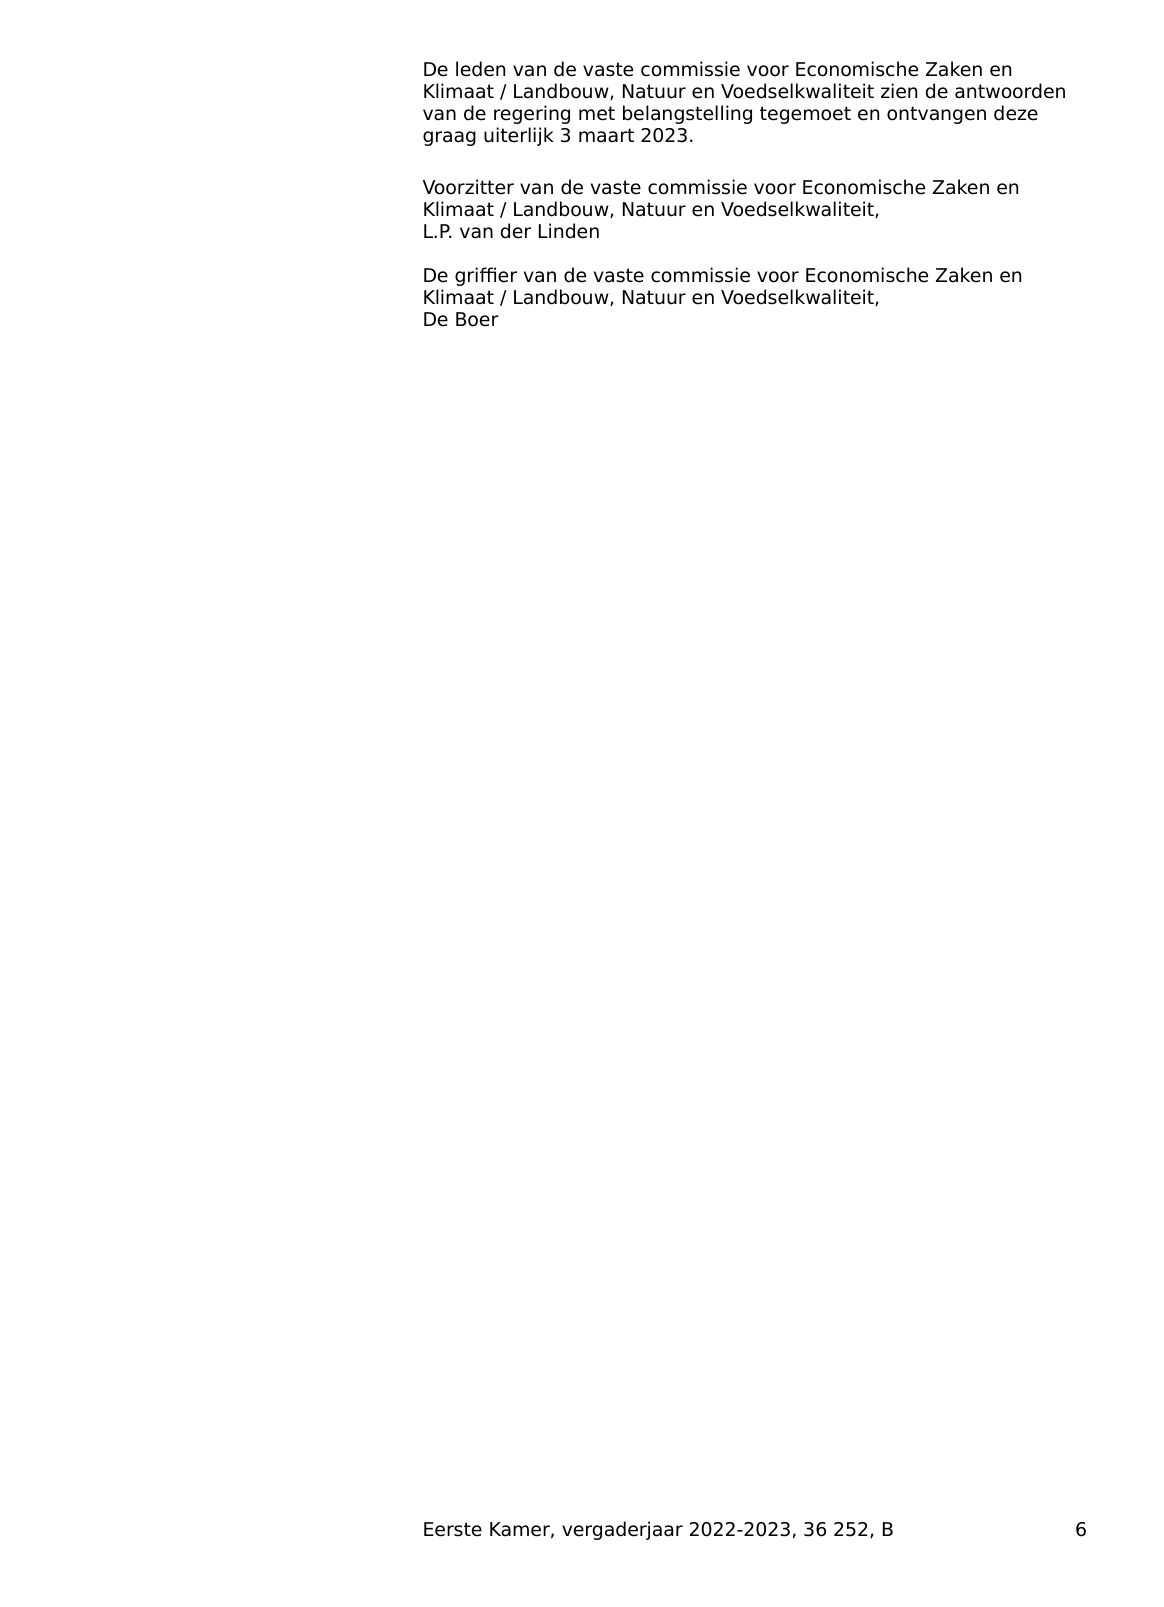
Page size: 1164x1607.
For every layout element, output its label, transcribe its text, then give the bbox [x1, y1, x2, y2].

text De griffier van de vaste commissie voor Economische Zaken en Klimaat / Landbouw, Natuur en Voedselkwaliteit, De Boer [422, 265, 1087, 331]
text De leden van de vaste commissie voor Economische Zaken en Klimaat / Landbouw, Natuur en Voedselkwaliteit zien de antwoorden van de regering met belangstelling tegemoet en ontvangen deze graag uiterlijk 3 maart 2023. [422, 59, 1087, 147]
text Voorzitter van de vaste commissie voor Economische Zaken en Klimaat / Landbouw, Natuur en Voedselkwaliteit, L.P. van der Linden [422, 177, 1087, 243]
